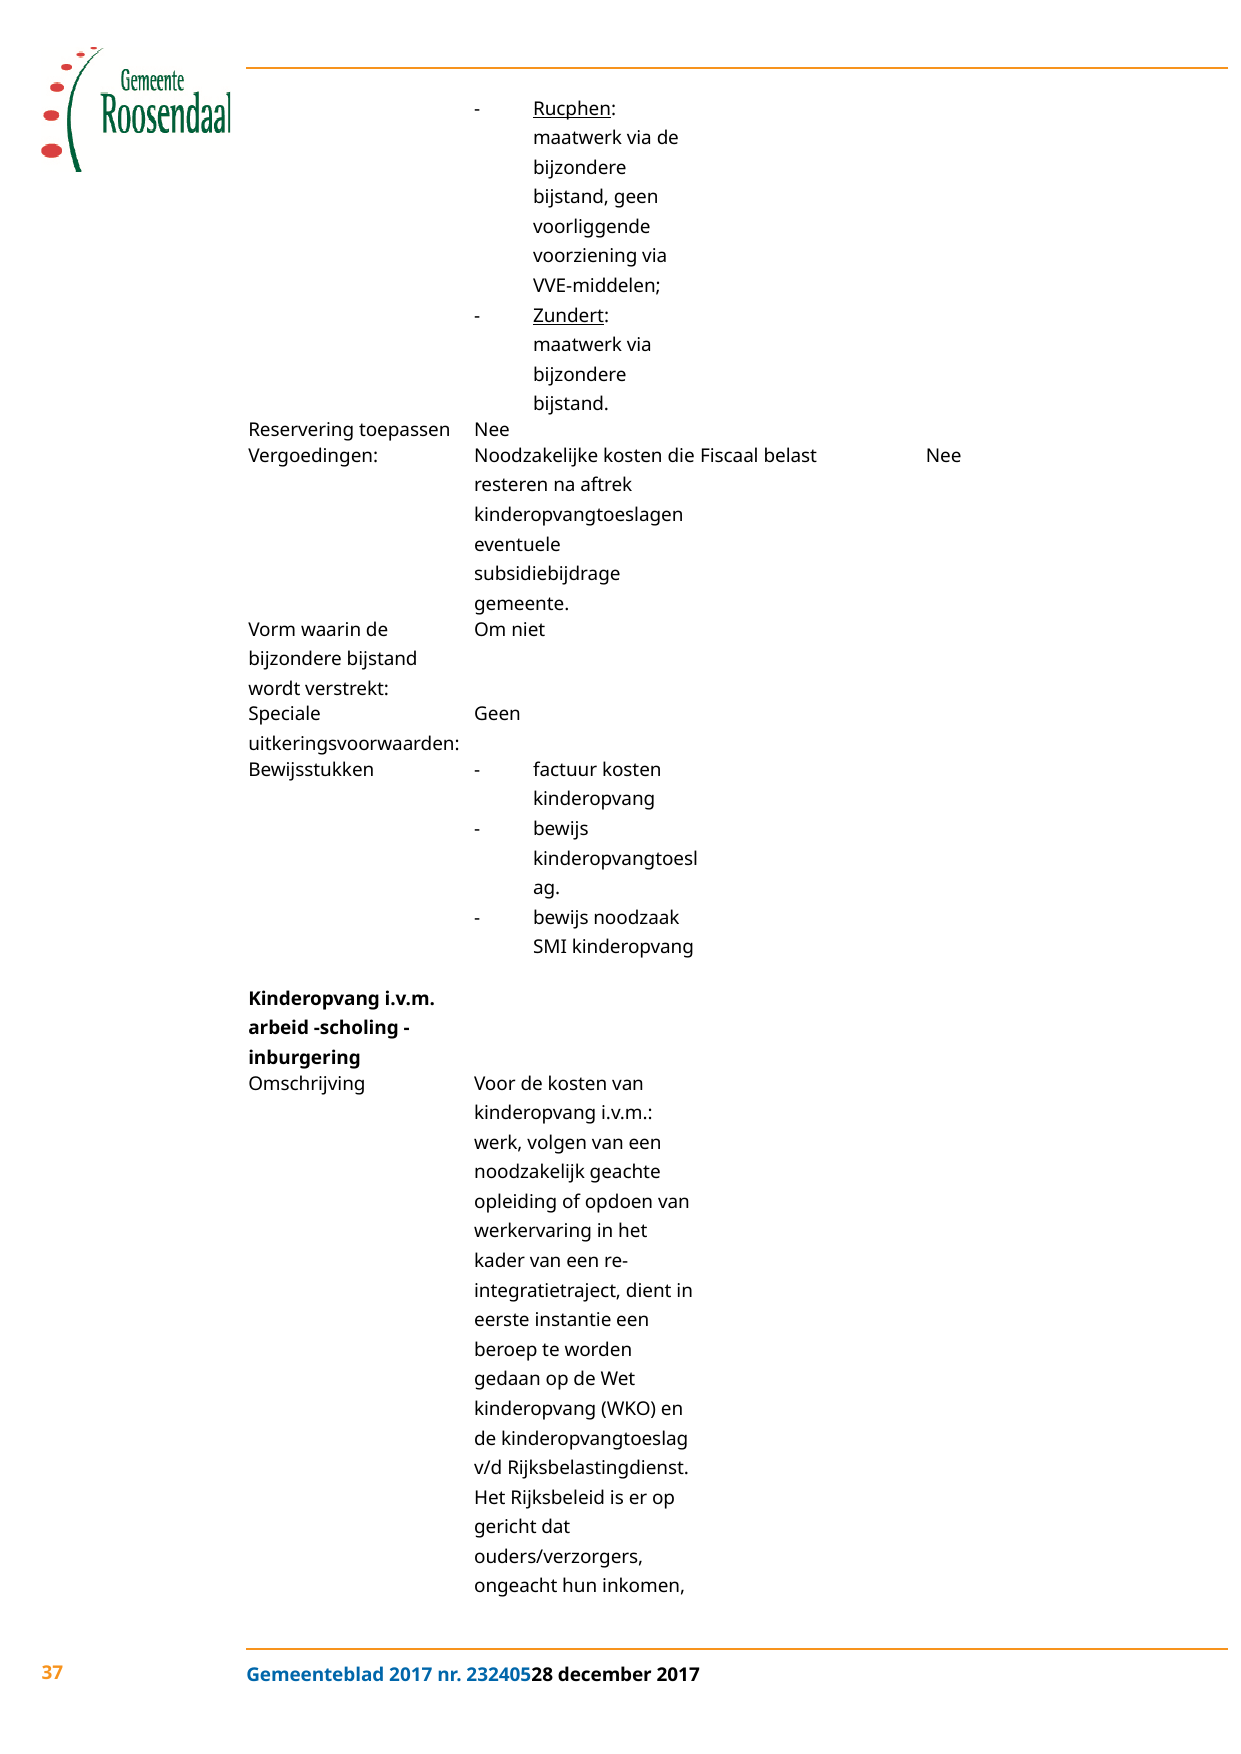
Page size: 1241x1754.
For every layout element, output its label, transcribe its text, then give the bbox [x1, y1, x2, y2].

table_cell [474, 985, 700, 1070]
table_cell [474, 959, 700, 985]
table_cell Voor de kosten van kinderopvang i.v.m.: werk, volgen van een noodzakelijk geachte opleiding of opdoen van werkervaring in het kader van een re-integratietraject, dient in eerste instantie een beroep te worden gedaan op de Wet kinderopvang (WKO) en de kinderopvangtoeslag v/d Rijksbelastingdienst. Het Rijksbeleid is er op gericht dat ouders/verzorgers, ongeacht hun inkomen, [474, 1070, 700, 1598]
table_cell [248, 959, 474, 985]
picture [41, 47, 231, 172]
table_cell Kinderopvang i.v.m. arbeid -scholing - inburgering [248, 985, 474, 1070]
table_cell Nee [474, 416, 700, 442]
table_cell Vorm waarin de bijzondere bijstand wordt verstrekt: [248, 616, 474, 701]
table_cell Om niet [474, 616, 700, 701]
table_cell Bewijsstukken [248, 756, 474, 959]
table_cell Geen [474, 701, 700, 756]
table_cell Omschrijving [248, 1070, 474, 1598]
table_cell Rucphen: maatwerk via de bijzondere bijstand, geen voorliggende voorziening via VVE-middelen; Zundert: maatwerk via bijzondere bijstand. [474, 95, 700, 416]
table_cell Fiscaal belast [700, 442, 926, 616]
table_cell factuur kosten kinderopvang bewijs kinderopvangtoeslag. bewijs noodzaak SMI kinderopvang [474, 756, 700, 959]
table_cell Speciale uitkeringsvoorwaarden: [248, 701, 474, 756]
table_cell Noodzakelijke kosten die resteren na aftrek kinderopvangtoeslagen eventuele subsidiebijdrage gemeente. [474, 442, 700, 616]
table_cell Reservering toepassen [248, 416, 474, 442]
table_cell Nee [926, 442, 1152, 616]
table_cell [248, 95, 474, 416]
table_cell Vergoedingen: [248, 442, 474, 616]
